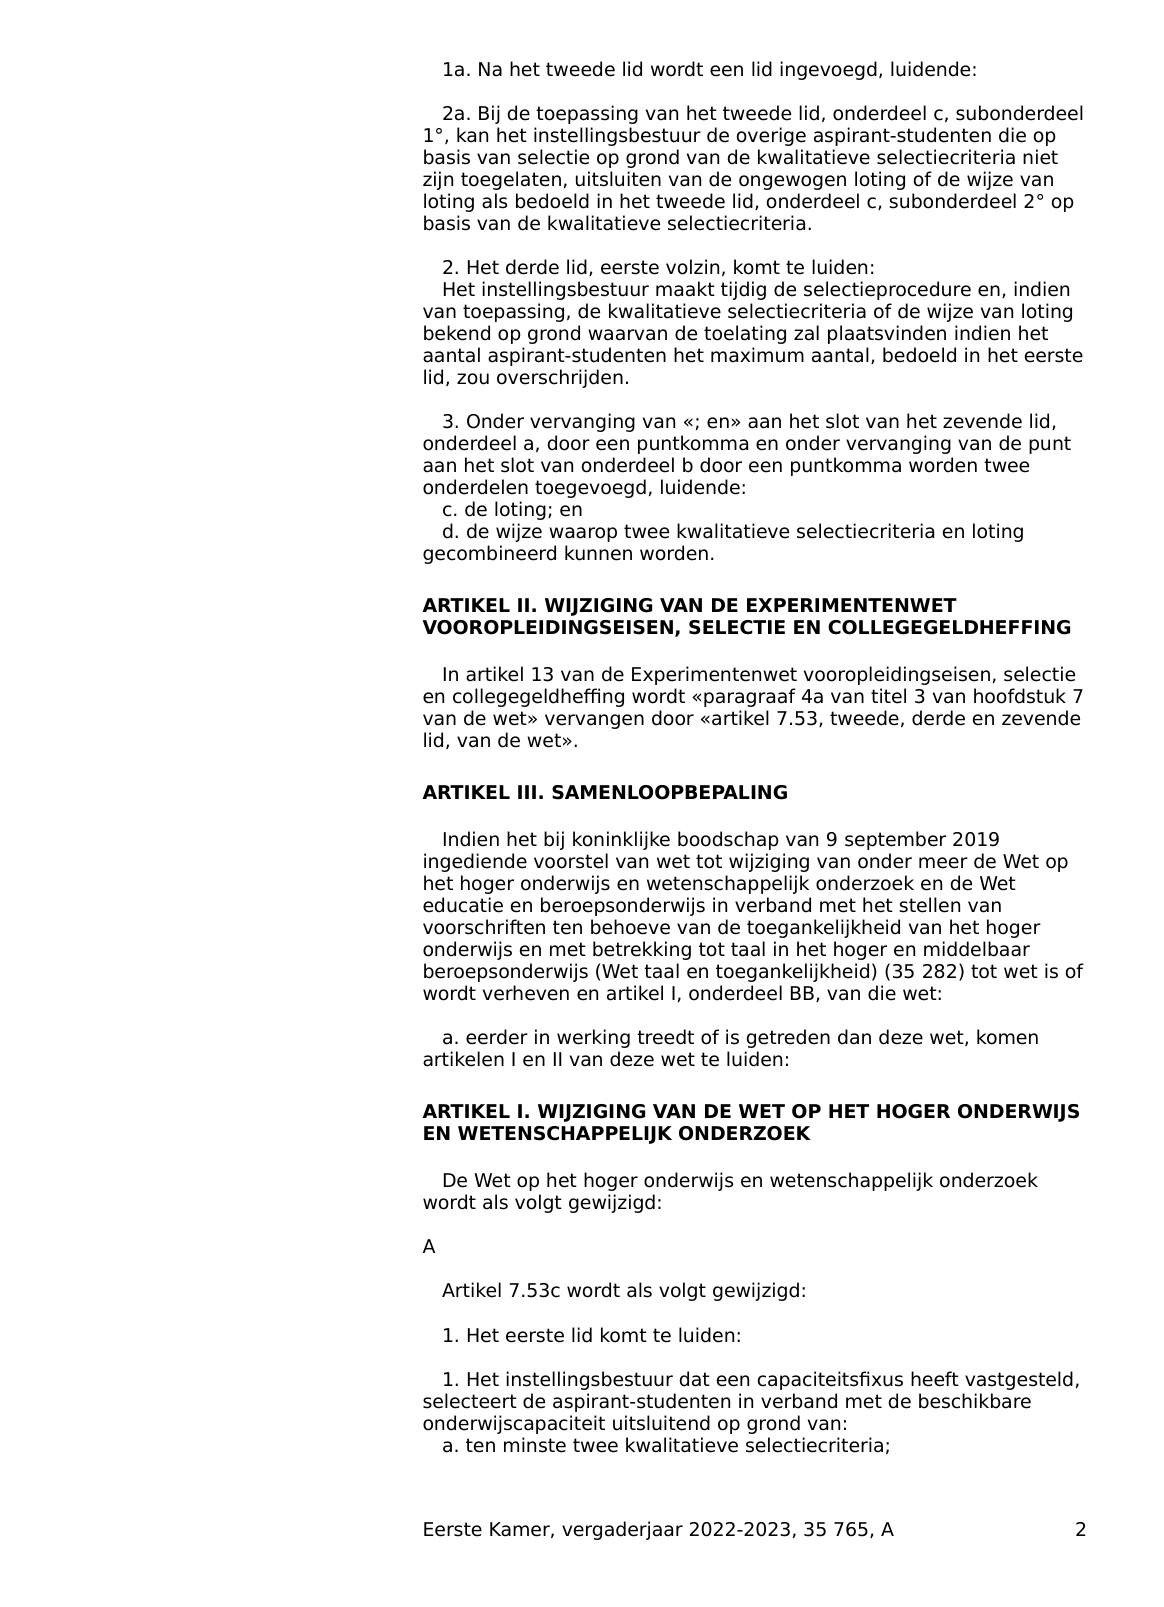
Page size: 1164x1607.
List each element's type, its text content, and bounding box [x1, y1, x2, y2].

text A [422, 1236, 1087, 1258]
text 1a. Na het tweede lid wordt een lid ingevoegd, luidende: [422, 59, 1087, 81]
subtitle ARTIKEL III. SAMENLOOPBEPALING [422, 782, 1087, 804]
text a. eerder in werking treedt of is getreden dan deze wet, komen artikelen I en II van deze wet te luiden: [422, 1027, 1087, 1071]
text In artikel 13 van de Experimentenwet vooropleidingseisen, selectie en collegegeldheffing wordt «paragraaf 4a van titel 3 van hoofdstuk 7 van de wet» vervangen door «artikel 7.53, tweede, derde en zevende lid, van de wet». [422, 664, 1087, 752]
text 2. Het derde lid, eerste volzin, komt te luiden: [422, 257, 1087, 279]
text d. de wijze waarop twee kwalitatieve selectiecriteria en loting gecombineerd kunnen worden. [422, 521, 1087, 565]
text De Wet op het hoger onderwijs en wetenschappelijk onderzoek wordt als volgt gewijzigd: [422, 1170, 1087, 1214]
text 1. Het eerste lid komt te luiden: [422, 1324, 1087, 1346]
text 1. Het instellingsbestuur dat een capaciteitsfixus heeft vastgesteld, selecteert de aspirant-studenten in verband met de beschikbare onderwijscapaciteit uitsluitend op grond van: [422, 1369, 1087, 1434]
text a. ten minste twee kwalitatieve selectiecriteria; [422, 1434, 1087, 1457]
text 2a. Bij de toepassing van het tweede lid, onderdeel c, subonderdeel 1°, kan het instellingsbestuur de overige aspirant-studenten die op basis van selectie op grond van de kwalitatieve selectiecriteria niet zijn toegelaten, uitsluiten van de ongewogen loting of de wijze van loting als bedoeld in het tweede lid, onderdeel c, subonderdeel 2° op basis van de kwalitatieve selectiecriteria. [422, 103, 1087, 235]
text Indien het bij koninklijke boodschap van 9 september 2019 ingediende voorstel van wet tot wijziging van onder meer de Wet op het hoger onderwijs en wetenschappelijk onderzoek en de Wet educatie en beroepsonderwijs in verband met het stellen van voorschriften ten behoeve van de toegankelijkheid van het hoger onderwijs en met betrekking tot taal in het hoger en middelbaar beroepsonderwijs (Wet taal en toegankelijkheid) (35 282) tot wet is of wordt verheven en artikel I, onderdeel BB, van die wet: [422, 829, 1087, 1005]
text Het instellingsbestuur maakt tijdig de selectieprocedure en, indien van toepassing, de kwalitatieve selectiecriteria of de wijze van loting bekend op grond waarvan de toelating zal plaatsvinden indien het aantal aspirant-studenten het maximum aantal, bedoeld in het eerste lid, zou overschrijden. [422, 279, 1087, 389]
subtitle ARTIKEL I. WIJZIGING VAN DE WET OP HET HOGER ONDERWIJS EN WETENSCHAPPELIJK ONDERZOEK [422, 1101, 1087, 1145]
text c. de loting; en [422, 499, 1087, 521]
subtitle ARTIKEL II. WIJZIGING VAN DE EXPERIMENTENWET VOOROPLEIDINGSEISEN, SELECTIE EN COLLEGEGELDHEFFING [422, 595, 1087, 639]
text 3. Onder vervanging van «; en» aan het slot van het zevende lid, onderdeel a, door een puntkomma en onder vervanging van de punt aan het slot van onderdeel b door een puntkomma worden twee onderdelen toegevoegd, luidende: [422, 411, 1087, 499]
text Artikel 7.53c wordt als volgt gewijzigd: [422, 1280, 1087, 1302]
